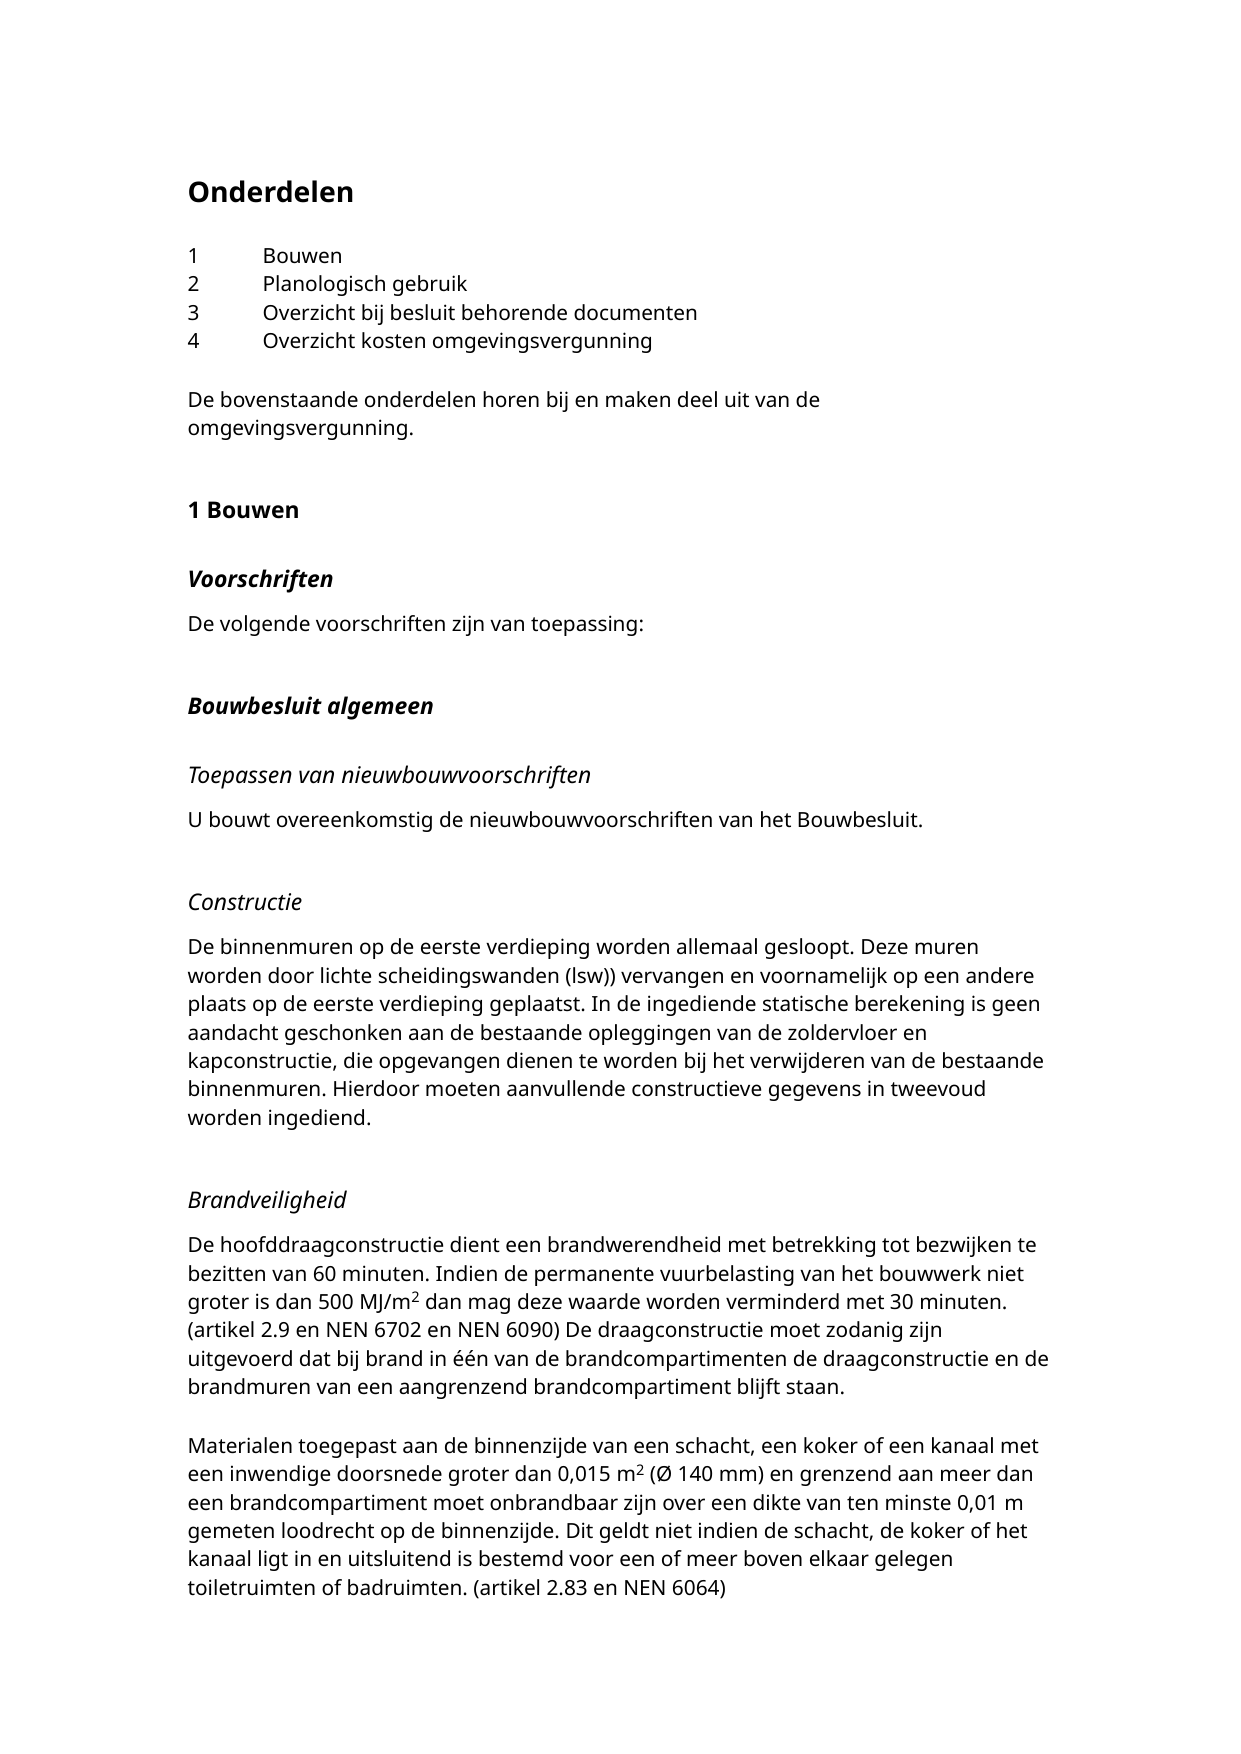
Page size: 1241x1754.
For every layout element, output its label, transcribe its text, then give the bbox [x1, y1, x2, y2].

list Bouwen [187, 241, 1053, 269]
subtitle Brandveiligheid [187, 1184, 1053, 1215]
text Materialen toegepast aan de binnenzijde van een schacht, een koker of een kanaal met een inwendige doorsnede groter dan 0,015 m2 (Ø 140 mm) en grenzend aan meer dan een brandcompartiment moet onbrandbaar zijn over een dikte van ten minste 0,01 m gemeten loodrecht op de binnenzijde. Dit geldt niet indien de schacht, de koker of het kanaal ligt in en uitsluitend is bestemd voor een of meer boven elkaar gelegen toiletruimten of badruimten. (artikel 2.83 en NEN 6064) [187, 1431, 1053, 1601]
text U bouwt overeenkomstig de nieuwbouwvoorschriften van het Bouwbesluit. [187, 805, 1053, 834]
list Overzicht kosten omgevingsvergunning [187, 326, 1053, 355]
list Overzicht bij besluit behorende documenten [187, 298, 1053, 326]
text De volgende voorschriften zijn van toepassing: [187, 609, 1053, 638]
subtitle Toepassen van nieuwbouwvoorschriften [187, 759, 1053, 790]
subtitle Bouwbesluit algemeen [187, 690, 1053, 721]
text De bovenstaande onderdelen horen bij en maken deel uit van de omgevingsvergunning. [187, 385, 1053, 442]
subtitle Constructie [187, 886, 1053, 917]
list Planologisch gebruik [187, 269, 1053, 298]
subtitle 1 Bouwen [187, 494, 1053, 526]
subtitle Voorschriften [187, 563, 1053, 594]
text De binnenmuren op de eerste verdieping worden allemaal gesloopt. Deze muren worden door lichte scheidingswanden (lsw)) vervangen en voornamelijk op een andere plaats op de eerste verdieping geplaatst. In de ingediende statische berekening is geen aandacht geschonken aan de bestaande opleggingen van de zoldervloer en kapconstructie, die opgevangen dienen te worden bij het verwijderen van de bestaande binnenmuren. Hierdoor moeten aanvullende constructieve gegevens in tweevoud worden ingediend. [187, 932, 1053, 1131]
subtitle Onderdelen [187, 172, 1053, 211]
text De hoofddraagconstructie dient een brandwerendheid met betrekking tot bezwijken te bezitten van 60 minuten. Indien de permanente vuurbelasting van het bouwwerk niet groter is dan 500 MJ/m2 dan mag deze waarde worden verminderd met 30 minuten. (artikel 2.9 en NEN 6702 en NEN 6090) De draagconstructie moet zodanig zijn uitgevoerd dat bij brand in één van de brandcompartimenten de draagconstructie en de brandmuren van een aangrenzend brandcompartiment blijft staan. [187, 1230, 1053, 1401]
